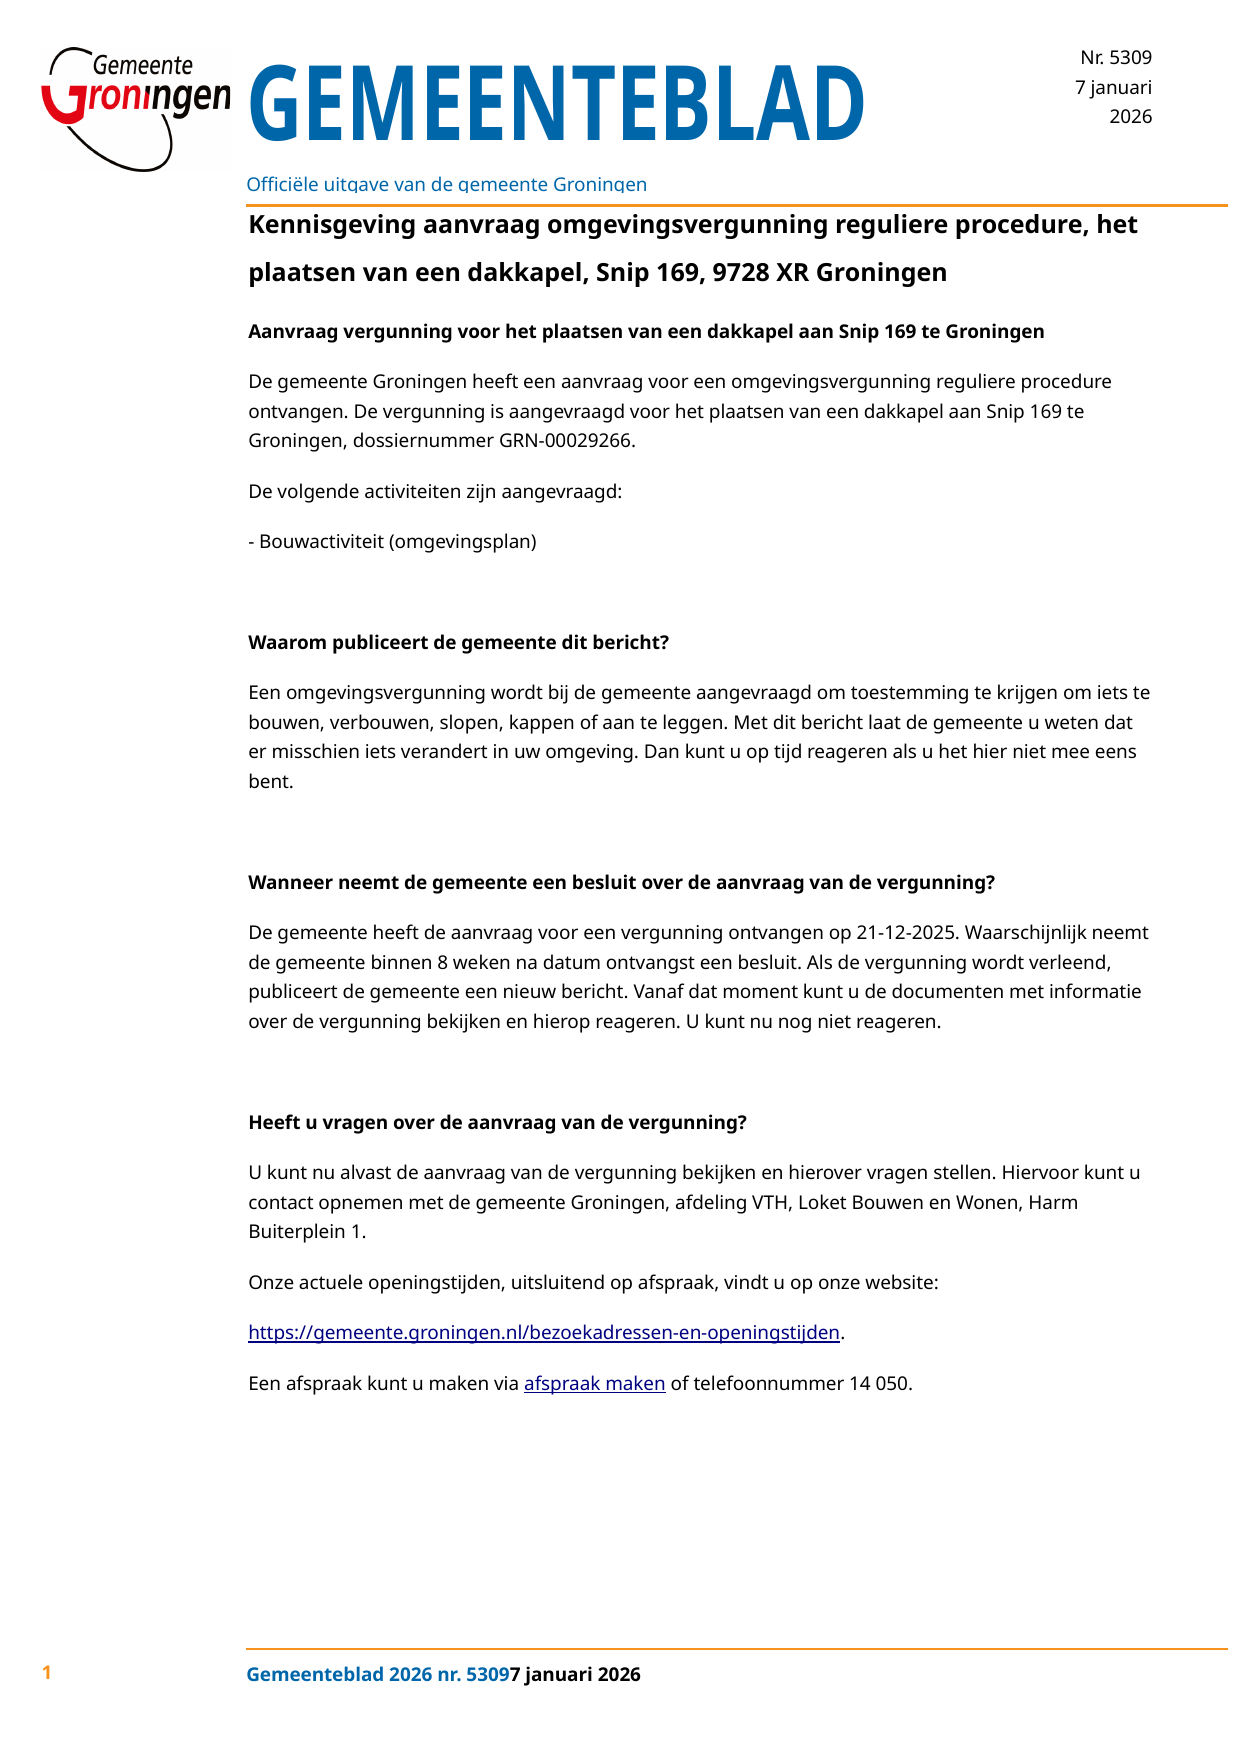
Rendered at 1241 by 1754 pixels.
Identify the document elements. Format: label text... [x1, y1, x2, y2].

text De gemeente Groningen heeft een aanvraag voor een omgevingsvergunning reguliere procedure ontvangen. De vergunning is aangevraagd voor het plaatsen van een dakkapel aan Snip 169 te Groningen, dossiernummer GRN-00029266. [248, 368, 1152, 453]
text - Bouwactiviteit (omgevingsplan) [248, 528, 1152, 554]
text De volgende activiteiten zijn aangevraagd: [248, 478, 1152, 504]
text Wanneer neemt de gemeente een besluit over de aanvraag van de vergunning? [248, 869, 1152, 895]
text Een afspraak kunt u maken via afspraak maken of telefoonnummer 14 050. [248, 1370, 1152, 1396]
text Kennisgeving aanvraag omgevingsvergunning reguliere procedure, het plaatsen van een dakkapel, Snip 169, 9728 XR Groningen [248, 207, 1152, 288]
text Aanvraag vergunning voor het plaatsen van een dakkapel aan Snip 169 te Groningen [248, 318, 1152, 344]
text U kunt nu alvast de aanvraag van de vergunning bekijken en hierover vragen stellen. Hiervoor kunt u contact opnemen met de gemeente Groningen, afdeling VTH, Loket Bouwen en Wonen, Harm Buiterplein 1. [248, 1159, 1152, 1244]
text Heeft u vragen over de aanvraag van de vergunning? [248, 1109, 1152, 1135]
text Onze actuele openingstijden, uitsluitend op afspraak, vindt u op onze website: [248, 1269, 1152, 1295]
picture [41, 47, 231, 172]
text De gemeente heeft de aanvraag voor een vergunning ontvangen op 21-12-2025. Waarschijnlijk neemt de gemeente binnen 8 weken na datum ontvangst een besluit. Als de vergunning wordt verleend, publiceert de gemeente een nieuw bericht. Vanaf dat moment kunt u de documenten met informatie over de vergunning bekijken en hierop reageren. U kunt nu nog niet reageren. [248, 919, 1152, 1034]
text https://gemeente.groningen.nl/bezoekadressen-en-openingstijden. [248, 1319, 1152, 1345]
text Waarom publiceert de gemeente dit bericht? [248, 629, 1152, 655]
text Een omgevingsvergunning wordt bij de gemeente aangevraagd om toestemming te krijgen om iets te bouwen, verbouwen, slopen, kappen of aan te leggen. Met dit bericht laat de gemeente u weten dat er misschien iets verandert in uw omgeving. Dan kunt u op tijd reageren als u het hier niet mee eens bent. [248, 679, 1152, 794]
